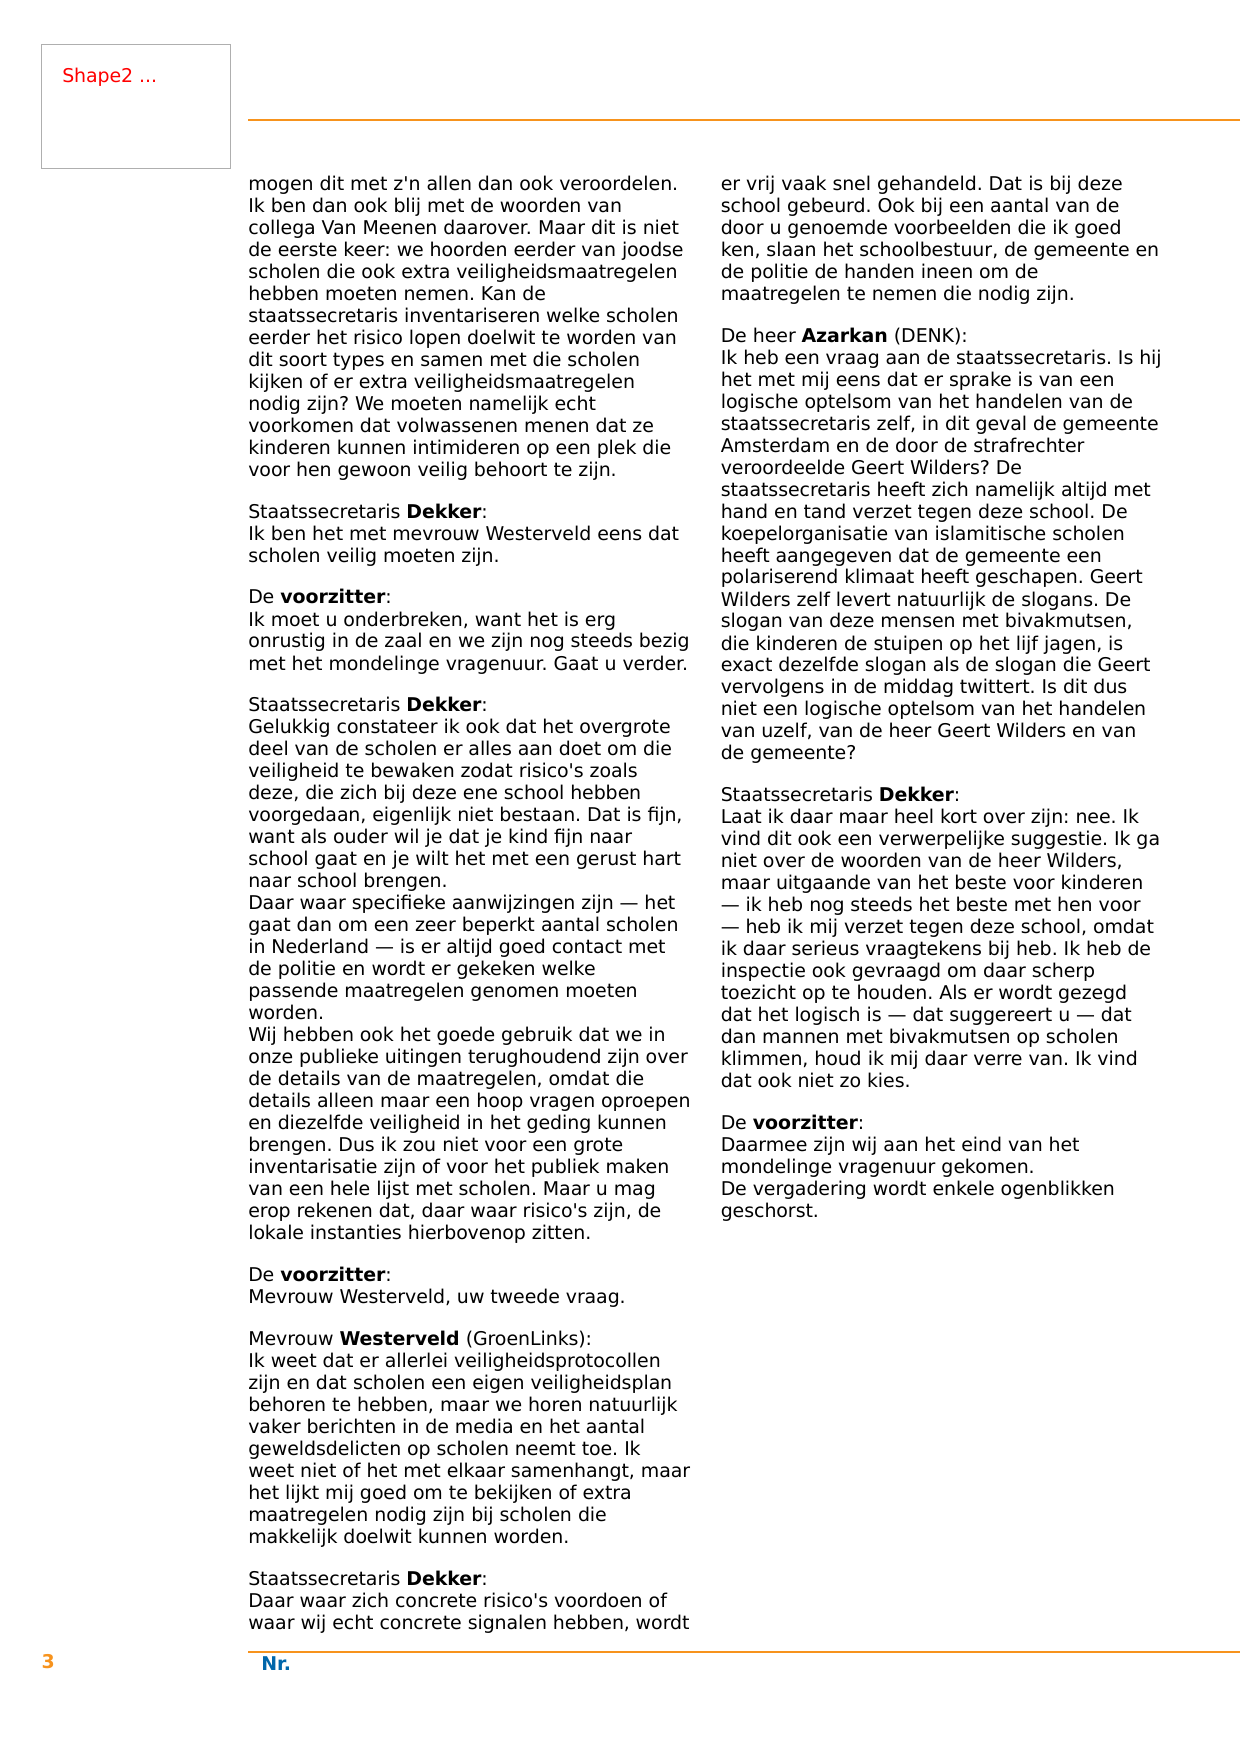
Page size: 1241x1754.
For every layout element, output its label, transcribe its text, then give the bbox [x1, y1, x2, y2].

text Daarmee zijn wij aan het eind van het mondelinge vragenuur gekomen. [721, 1134, 1163, 1178]
text De voorzitter: [721, 1112, 1163, 1134]
text Staatssecretaris Dekker: [248, 1568, 691, 1589]
text Mevrouw Westerveld (GroenLinks): [248, 1328, 691, 1350]
text er vrij vaak snel gehandeld. Dat is bij deze school gebeurd. Ook bij een aantal van de door u genoemde voorbeelden die ik goed ken, slaan het schoolbestuur, de gemeente en de politie de handen ineen om de maatregelen te nemen die nodig zijn. [721, 173, 1163, 305]
text Staatssecretaris Dekker: [248, 501, 691, 522]
text De voorzitter: [248, 1264, 691, 1286]
text Staatssecretaris Dekker: [721, 784, 1163, 806]
text De vergadering wordt enkele ogenblikken geschorst. [721, 1178, 1163, 1222]
text Laat ik daar maar heel kort over zijn: nee. Ik vind dit ook een verwerpelijke suggestie. Ik ga niet over de woorden van de heer Wilders, maar uitgaande van het beste voor kinderen — ik heb nog steeds het beste met hen voor — heb ik mij verzet tegen deze school, omdat ik daar serieus vraagtekens bij heb. Ik heb de inspectie ook gevraagd om daar scherp toezicht op te houden. Als er wordt gezegd dat het logisch is — dat suggereert u — dat dan mannen met bivakmutsen op scholen klimmen, houd ik mij daar verre van. Ik vind dat ook niet zo kies. [721, 806, 1163, 1092]
text Staatssecretaris Dekker: [248, 694, 691, 716]
text Ik ben het met mevrouw Westerveld eens dat scholen veilig moeten zijn. [248, 522, 691, 566]
text De voorzitter: [248, 586, 691, 608]
text Gelukkig constateer ik ook dat het overgrote deel van de scholen er alles aan doet om die veiligheid te bewaken zodat risico's zoals deze, die zich bij deze ene school hebben voorgedaan, eigenlijk niet bestaan. Dat is fijn, want als ouder wil je dat je kind fijn naar school gaat en je wilt het met een gerust hart naar school brengen. [248, 716, 691, 892]
text Daar waar specifieke aanwijzingen zijn — het gaat dan om een zeer beperkt aantal scholen in Nederland — is er altijd goed contact met de politie en wordt er gekeken welke passende maatregelen genomen moeten worden. [248, 892, 691, 1024]
text De heer Azarkan (DENK): [721, 325, 1163, 347]
text Ik heb een vraag aan de staatssecretaris. Is hij het met mij eens dat er sprake is van een logische optelsom van het handelen van de staatssecretaris zelf, in dit geval de gemeente Amsterdam en de door de strafrechter veroordeelde Geert Wilders? De staatssecretaris heeft zich namelijk altijd met hand en tand verzet tegen deze school. De koepelorganisatie van islamitische scholen heeft aangegeven dat de gemeente een polariserend klimaat heeft geschapen. Geert Wilders zelf levert natuurlijk de slogans. De slogan van deze mensen met bivakmutsen, die kinderen de stuipen op het lijf jagen, is exact dezelfde slogan als de slogan die Geert vervolgens in de middag twittert. Is dit dus niet een logische optelsom van het handelen van uzelf, van de heer Geert Wilders en van de gemeente? [721, 347, 1163, 764]
text Daar waar zich concrete risico's voordoen of waar wij echt concrete signalen hebben, wordt [248, 1589, 691, 1633]
text mogen dit met z'n allen dan ook veroordelen. Ik ben dan ook blij met de woorden van collega Van Meenen daarover. Maar dit is niet de eerste keer: we hoorden eerder van joodse scholen die ook extra veiligheidsmaatregelen hebben moeten nemen. Kan de staatssecretaris inventariseren welke scholen eerder het risico lopen doelwit te worden van dit soort types en samen met die scholen kijken of er extra veiligheidsmaatregelen nodig zijn? We moeten namelijk echt voorkomen dat volwassenen menen dat ze kinderen kunnen intimideren op een plek die voor hen gewoon veilig behoort te zijn. [248, 173, 691, 481]
text Ik moet u onderbreken, want het is erg onrustig in de zaal en we zijn nog steeds bezig met het mondelinge vragenuur. Gaat u verder. [248, 608, 691, 674]
text Ik weet dat er allerlei veiligheidsprotocollen zijn en dat scholen een eigen veiligheidsplan behoren te hebben, maar we horen natuurlijk vaker berichten in de media en het aantal geweldsdelicten op scholen neemt toe. Ik weet niet of het met elkaar samenhangt, maar het lijkt mij goed om te bekijken of extra maatregelen nodig zijn bij scholen die makkelijk doelwit kunnen worden. [248, 1350, 691, 1548]
text Mevrouw Westerveld, uw tweede vraag. [248, 1286, 691, 1308]
text Wij hebben ook het goede gebruik dat we in onze publieke uitingen terughoudend zijn over de details van de maatregelen, omdat die details alleen maar een hoop vragen oproepen en diezelfde veiligheid in het geding kunnen brengen. Dus ik zou niet voor een grote inventarisatie zijn of voor het publiek maken van een hele lijst met scholen. Maar u mag erop rekenen dat, daar waar risico's zijn, de lokale instanties hierbovenop zitten. [248, 1024, 691, 1244]
